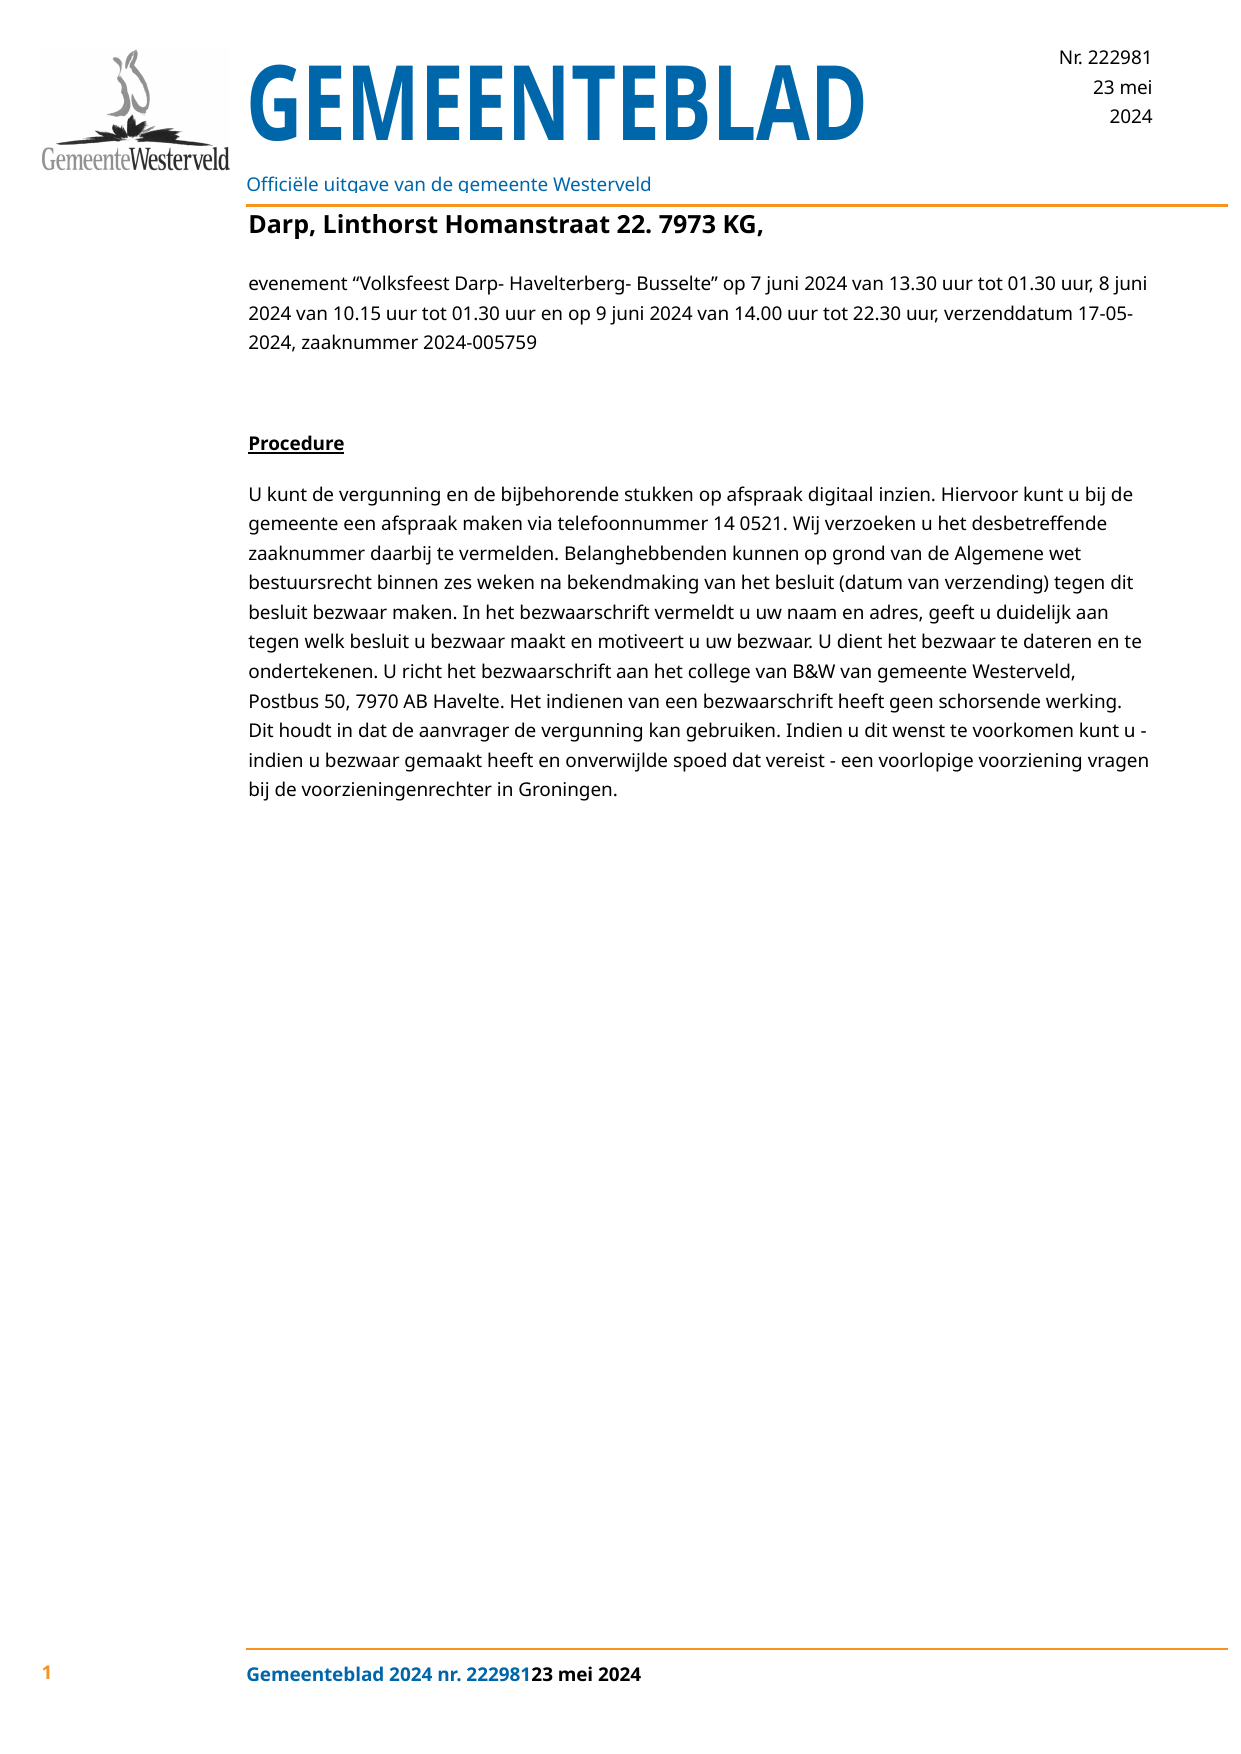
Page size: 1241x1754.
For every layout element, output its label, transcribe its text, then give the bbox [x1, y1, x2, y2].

text U kunt de vergunning en de bijbehorende stukken op afspraak digitaal inzien. Hiervoor kunt u bij de gemeente een afspraak maken via telefoonnummer 14 0521. Wij verzoeken u het desbetreffende zaaknummer daarbij te vermelden. Belanghebbenden kunnen op grond van de Algemene wet bestuursrecht binnen zes weken na bekendmaking van het besluit (datum van verzending) tegen dit besluit bezwaar maken. In het bezwaarschrift vermeldt u uw naam en adres, geeft u duidelijk aan tegen welk besluit u bezwaar maakt en motiveert u uw bezwaar. U dient het bezwaar te dateren en te ondertekenen. U richt het bezwaarschrift aan het college van B&W van gemeente Westerveld, Postbus 50, 7970 AB Havelte. Het indienen van een bezwaarschrift heeft geen schorsende werking. Dit houdt in dat de aanvrager de vergunning kan gebruiken. Indien u dit wenst te voorkomen kunt u - indien u bezwaar gemaakt heeft en onverwijlde spoed dat vereist - een voorlopige voorziening vragen bij de voorzieningenrechter in Groningen. [248, 481, 1152, 802]
picture [41, 47, 231, 172]
text Procedure [248, 430, 1152, 456]
text Darp, Linthorst Homanstraat 22. 7973 KG, [248, 207, 1152, 241]
text evenement “Volksfeest Darp- Havelterberg- Busselte” op 7 juni 2024 van 13.30 uur tot 01.30 uur, 8 juni 2024 van 10.15 uur tot 01.30 uur en op 9 juni 2024 van 14.00 uur tot 22.30 uur, verzenddatum 17-05-2024, zaaknummer 2024-005759 [248, 270, 1152, 355]
